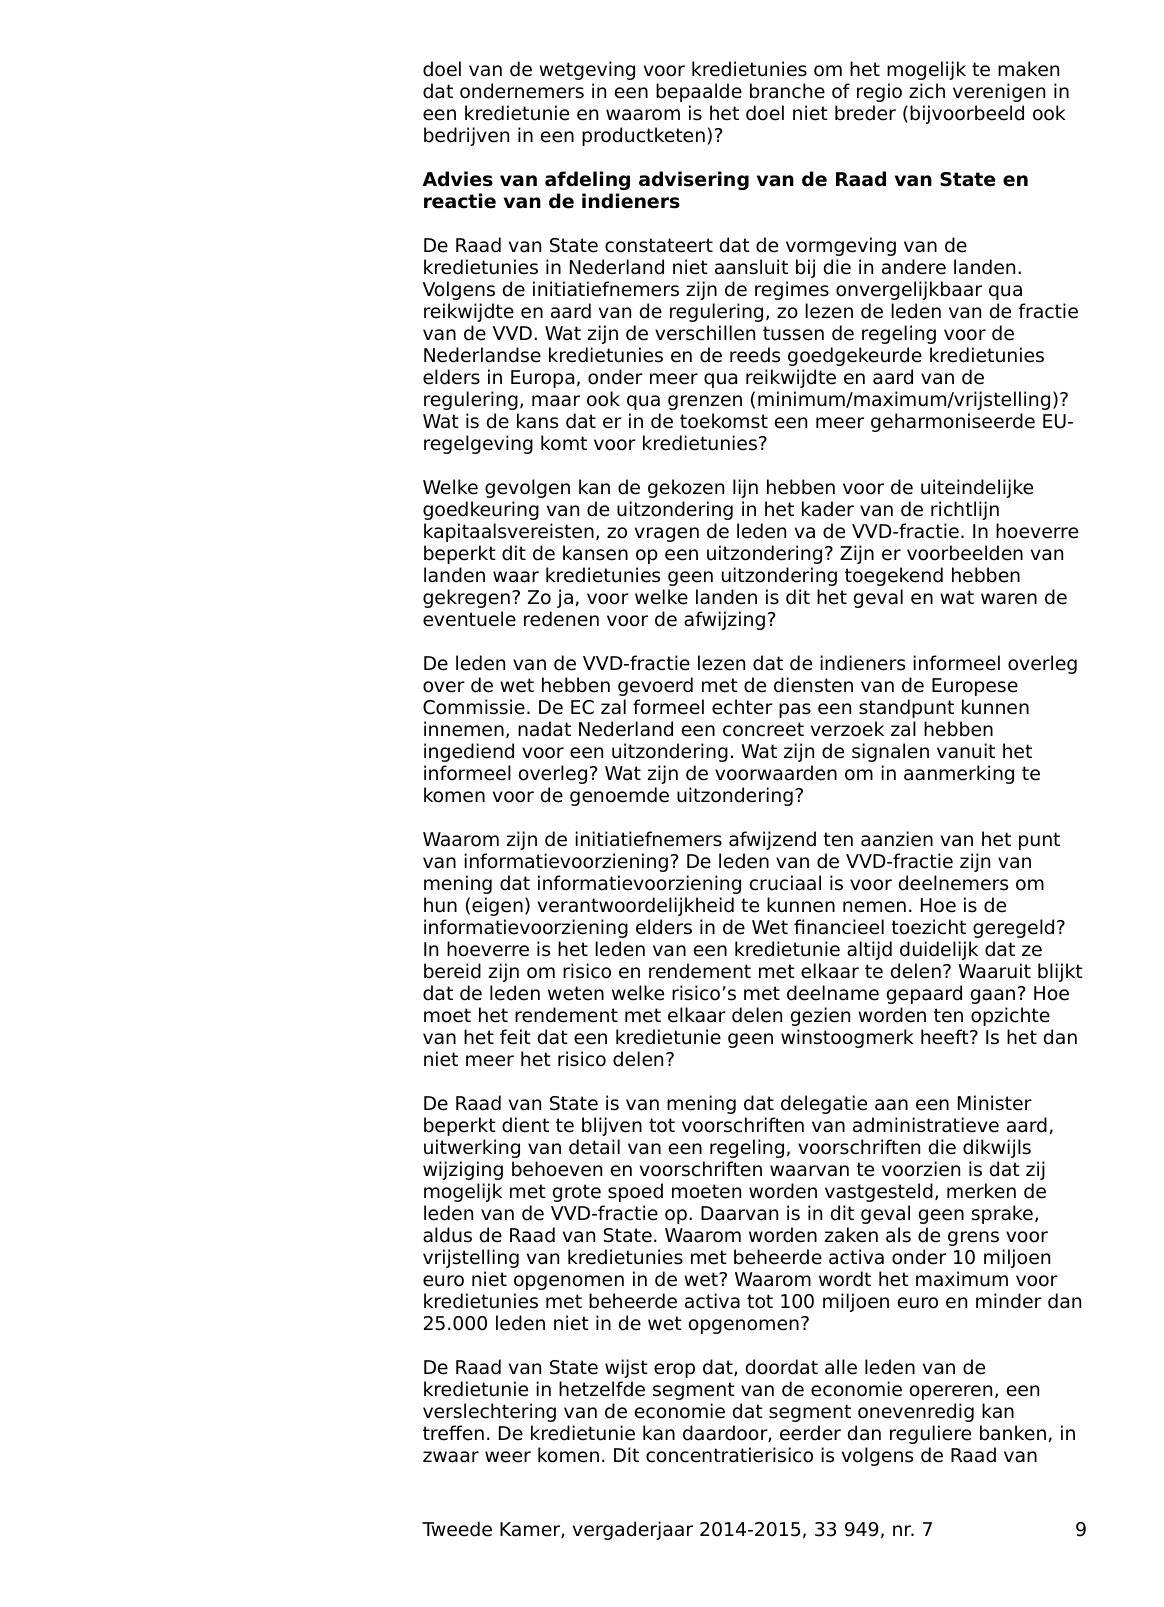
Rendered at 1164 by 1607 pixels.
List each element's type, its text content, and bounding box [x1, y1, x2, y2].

text De Raad van State wijst erop dat, doordat alle leden van de kredietunie in hetzelfde segment van de economie opereren, een verslechtering van de economie dat segment onevenredig kan treffen. De kredietunie kan daardoor, eerder dan reguliere banken, in zwaar weer komen. Dit concentratierisico is volgens de Raad van [422, 1357, 1087, 1467]
subtitle Advies van afdeling advisering van de Raad van State en reactie van de indieners [422, 169, 1087, 213]
text doel van de wetgeving voor kredietunies om het mogelijk te maken dat ondernemers in een bepaalde branche of regio zich verenigen in een kredietunie en waarom is het doel niet breder (bijvoorbeeld ook bedrijven in een productketen)? [422, 59, 1087, 147]
text Waarom zijn de initiatiefnemers afwijzend ten aanzien van het punt van informatievoorziening? De leden van de VVD-fractie zijn van mening dat informatievoorziening cruciaal is voor deelnemers om hun (eigen) verantwoordelijkheid te kunnen nemen. Hoe is de informatievoorziening elders in de Wet financieel toezicht geregeld? In hoeverre is het leden van een kredietunie altijd duidelijk dat ze bereid zijn om risico en rendement met elkaar te delen? Waaruit blijkt dat de leden weten welke risico’s met deelname gepaard gaan? Hoe moet het rendement met elkaar delen gezien worden ten opzichte van het feit dat een kredietunie geen winstoogmerk heeft? Is het dan niet meer het risico delen? [422, 829, 1087, 1071]
text De leden van de VVD-fractie lezen dat de indieners informeel overleg over de wet hebben gevoerd met de diensten van de Europese Commissie. De EC zal formeel echter pas een standpunt kunnen innemen, nadat Nederland een concreet verzoek zal hebben ingediend voor een uitzondering. Wat zijn de signalen vanuit het informeel overleg? Wat zijn de voorwaarden om in aanmerking te komen voor de genoemde uitzondering? [422, 653, 1087, 807]
text De Raad van State is van mening dat delegatie aan een Minister beperkt dient te blijven tot voorschriften van administratieve aard, uitwerking van detail van een regeling, voorschriften die dikwijls wijziging behoeven en voorschriften waarvan te voorzien is dat zij mogelijk met grote spoed moeten worden vastgesteld, merken de leden van de VVD-fractie op. Daarvan is in dit geval geen sprake, aldus de Raad van State. Waarom worden zaken als de grens voor vrijstelling van kredietunies met beheerde activa onder 10 miljoen euro niet opgenomen in de wet? Waarom wordt het maximum voor kredietunies met beheerde activa tot 100 miljoen euro en minder dan 25.000 leden niet in de wet opgenomen? [422, 1093, 1087, 1335]
text Welke gevolgen kan de gekozen lijn hebben voor de uiteindelijke goedkeuring van de uitzondering in het kader van de richtlijn kapitaalsvereisten, zo vragen de leden va de VVD-fractie. In hoeverre beperkt dit de kansen op een uitzondering? Zijn er voorbeelden van landen waar kredietunies geen uitzondering toegekend hebben gekregen? Zo ja, voor welke landen is dit het geval en wat waren de eventuele redenen voor de afwijzing? [422, 477, 1087, 631]
text De Raad van State constateert dat de vormgeving van de kredietunies in Nederland niet aansluit bij die in andere landen. Volgens de initiatiefnemers zijn de regimes onvergelijkbaar qua reikwijdte en aard van de regulering, zo lezen de leden van de fractie van de VVD. Wat zijn de verschillen tussen de regeling voor de Nederlandse kredietunies en de reeds goedgekeurde kredietunies elders in Europa, onder meer qua reikwijdte en aard van de regulering, maar ook qua grenzen (minimum/maximum/vrijstelling)? Wat is de kans dat er in de toekomst een meer geharmoniseerde EU-regelgeving komt voor kredietunies? [422, 235, 1087, 455]
